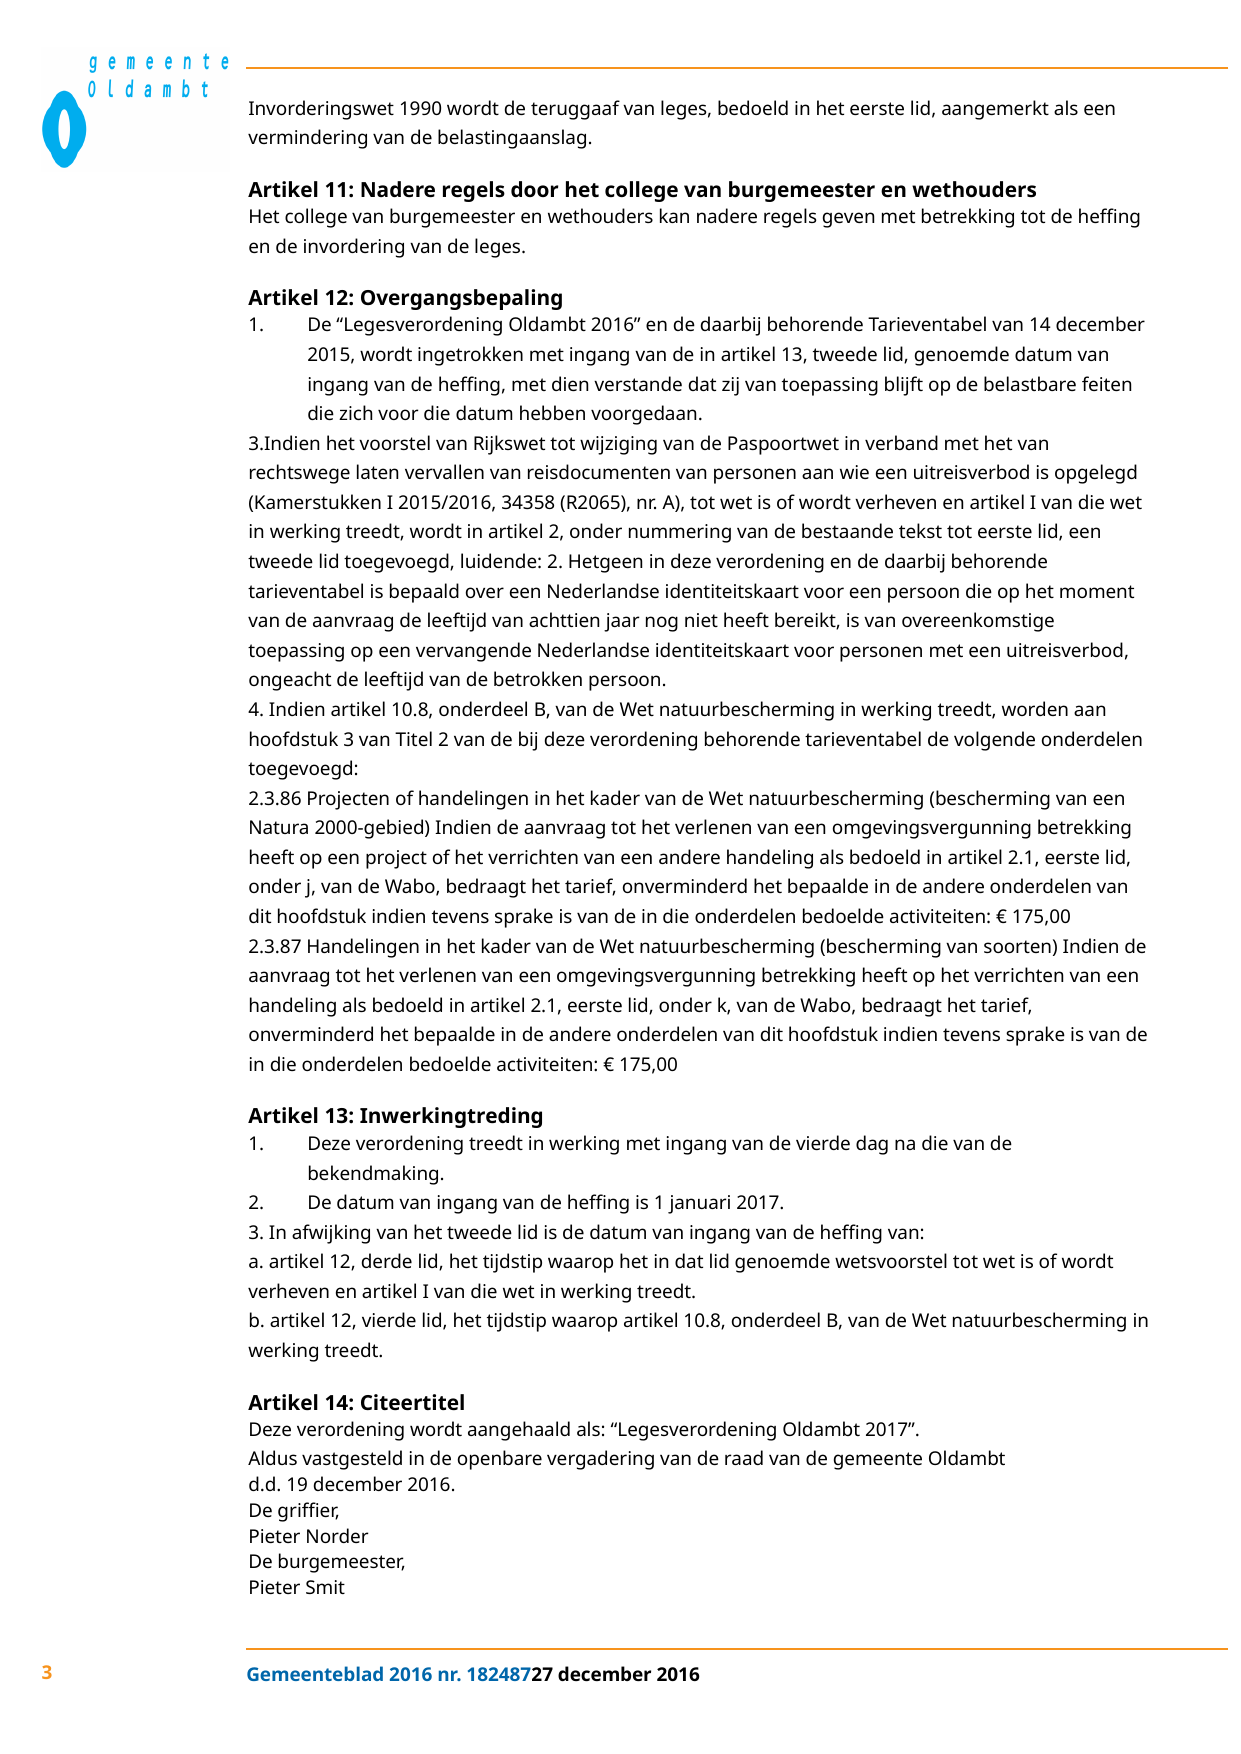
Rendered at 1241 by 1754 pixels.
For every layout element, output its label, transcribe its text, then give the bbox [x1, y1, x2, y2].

text a. artikel 12, derde lid, het tijdstip waarop het in dat lid genoemde wetsvoorstel tot wet is of wordt verheven en artikel I van die wet in werking treedt. [248, 1248, 1152, 1304]
text 2.3.87 Handelingen in het kader van de Wet natuurbescherming (bescherming van soorten) Indien de aanvraag tot het verlenen van een omgevingsvergunning betrekking heeft op het verrichten van een handeling als bedoeld in artikel 2.1, eerste lid, onder k, van de Wabo, bedraagt het tarief, onverminderd het bepaalde in de andere onderdelen van dit hoofdstuk indien tevens sprake is van de in die onderdelen bedoelde activiteiten: € 175,00 [248, 933, 1152, 1077]
text Pieter Norder [248, 1523, 1152, 1548]
text 2.3.86 Projecten of handelingen in het kader van de Wet natuurbescherming (bescherming van een Natura 2000-gebied) Indien de aanvraag tot het verlenen van een omgevingsvergunning betrekking heeft op een project of het verrichten van een andere handeling als bedoeld in artikel 2.1, eerste lid, onder j, van de Wabo, bedraagt het tarief, onverminderd het bepaalde in de andere onderdelen van dit hoofdstuk indien tevens sprake is van de in die onderdelen bedoelde activiteiten: € 175,00 [248, 785, 1152, 929]
text De burgemeester, [248, 1548, 1152, 1574]
text Aldus vastgesteld in de openbare vergadering van de raad van de gemeente Oldambt [248, 1446, 1152, 1471]
text Artikel 13: Inwerkingtreding [248, 1102, 1152, 1130]
text 3. In afwijking van het tweede lid is de datum van ingang van de heffing van: [248, 1219, 1152, 1244]
list De datum van ingang van de heffing is 1 januari 2017. [248, 1189, 1152, 1215]
text Artikel 11: Nadere regels door het college van burgemeester en wethouders [248, 175, 1152, 203]
text Pieter Smit [248, 1574, 1152, 1600]
list De “Legesverordening Oldambt 2016” en de daarbij behorende Tarieventabel van 14 december 2015, wordt ingetrokken met ingang van de in artikel 13, tweede lid, genoemde datum van ingang van de heffing, met dien verstande dat zij van toepassing blijft op de belastbare feiten die zich voor die datum hebben voorgedaan. [248, 312, 1152, 426]
text Het college van burgemeester en wethouders kan nadere regels geven met betrekking tot de heffing en de invordering van de leges. [248, 203, 1152, 258]
text Artikel 14: Citeertitel [248, 1388, 1152, 1416]
list Deze verordening treedt in werking met ingang van de vierde dag na die van de bekendmaking. [248, 1130, 1152, 1185]
text Deze verordening wordt aangehaald als: “Legesverordening Oldambt 2017”. [248, 1416, 1152, 1442]
picture [41, 47, 231, 172]
text Invorderingswet 1990 wordt de teruggaaf van leges, bedoeld in het eerste lid, aangemerkt als een vermindering van de belastingaanslag. [248, 95, 1152, 150]
text d.d. 19 december 2016. [248, 1471, 1152, 1497]
text b. artikel 12, vierde lid, het tijdstip waarop artikel 10.8, onderdeel B, van de Wet natuurbescherming in werking treedt. [248, 1308, 1152, 1363]
text 3.Indien het voorstel van Rijkswet tot wijziging van de Paspoortwet in verband met het van rechtswege laten vervallen van reisdocumenten van personen aan wie een uitreisverbod is opgelegd (Kamerstukken I 2015/2016, 34358 (R2065), nr. A), tot wet is of wordt verheven en artikel I van die wet in werking treedt, wordt in artikel 2, onder nummering van de bestaande tekst tot eerste lid, een tweede lid toegevoegd, luidende: 2. Hetgeen in deze verordening en de daarbij behorende tarieventabel is bepaald over een Nederlandse identiteitskaart voor een persoon die op het moment van de aanvraag de leeftijd van achttien jaar nog niet heeft bereikt, is van overeenkomstige toepassing op een vervangende Nederlandse identiteitskaart voor personen met een uitreisverbod, ongeacht de leeftijd van de betrokken persoon. [248, 430, 1152, 692]
text De griffier, [248, 1497, 1152, 1523]
text Artikel 12: Overgangsbepaling [248, 283, 1152, 312]
text 4. Indien artikel 10.8, onderdeel B, van de Wet natuurbescherming in werking treedt, worden aan hoofdstuk 3 van Titel 2 van de bij deze verordening behorende tarieventabel de volgende onderdelen toegevoegd: [248, 696, 1152, 781]
